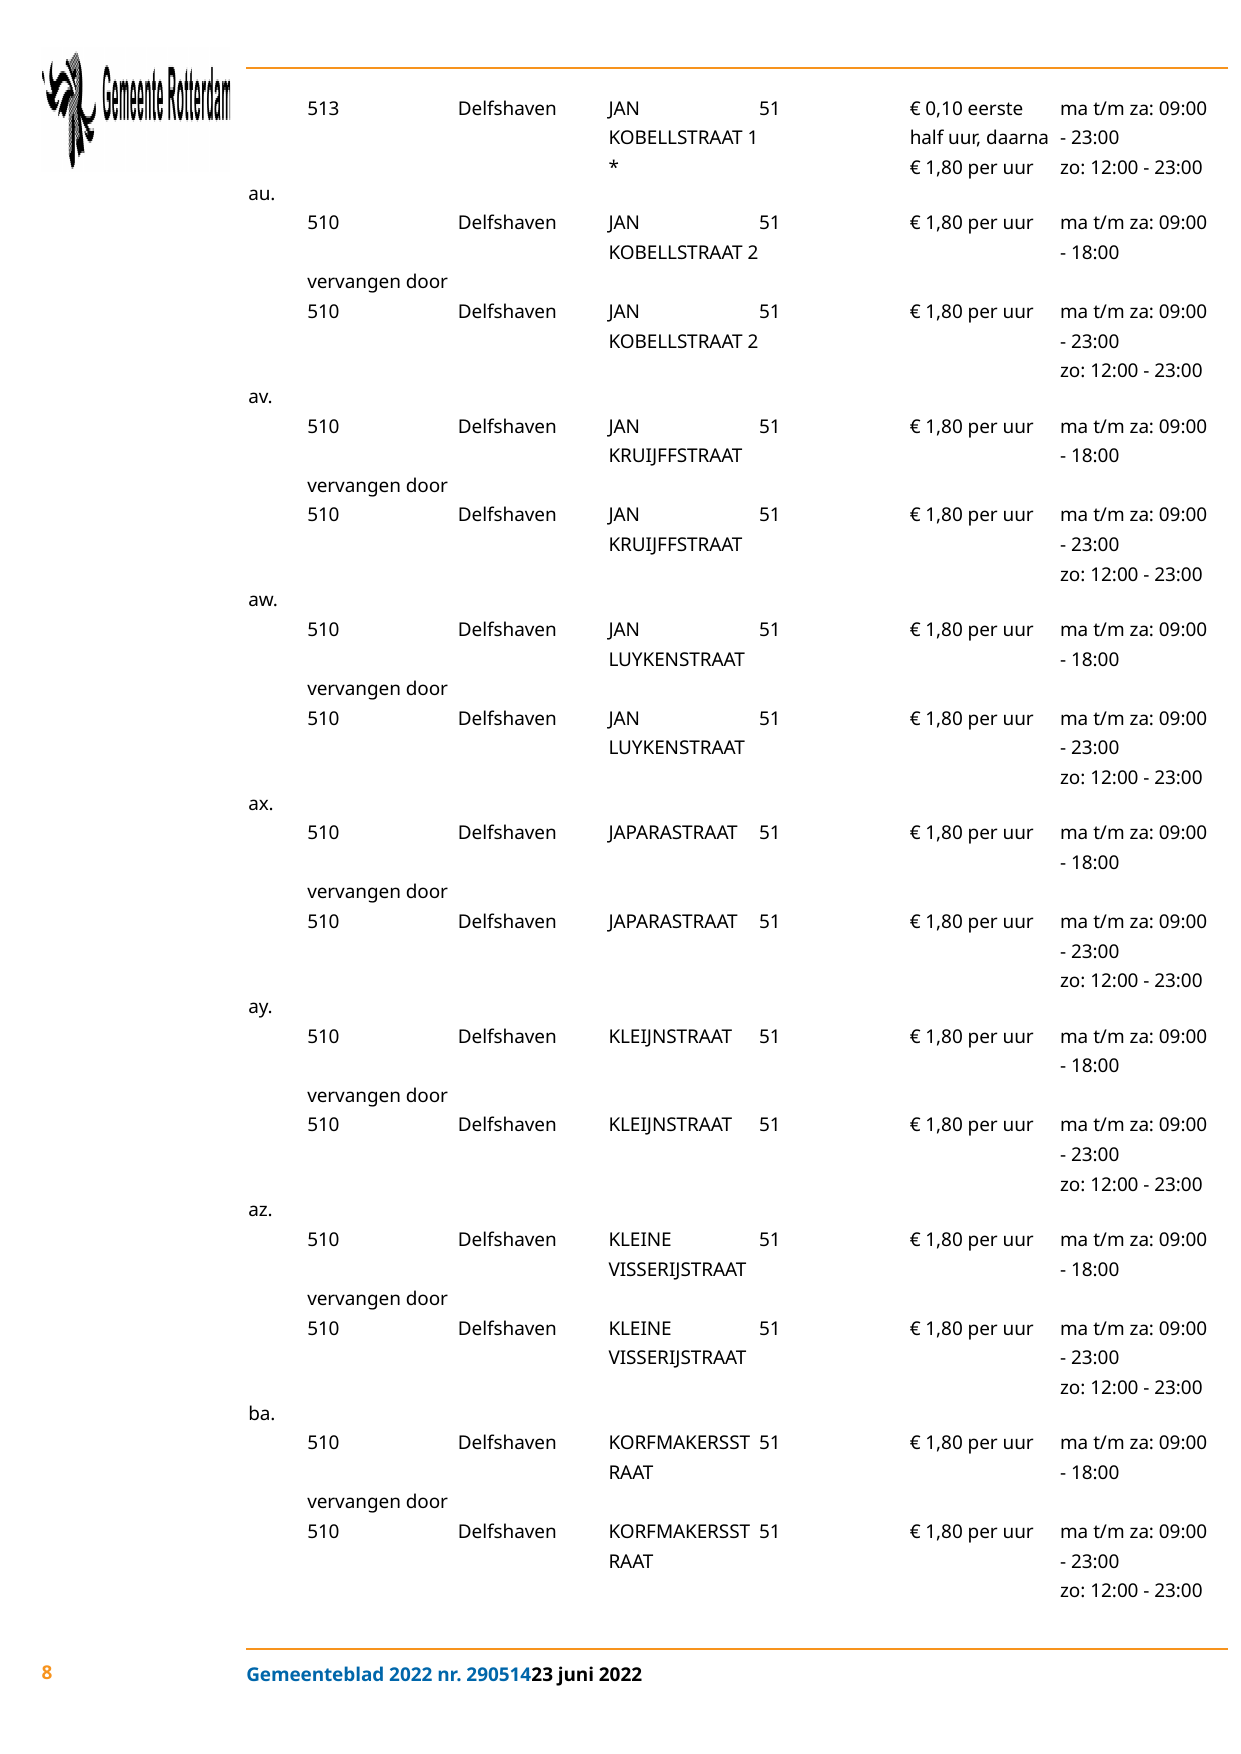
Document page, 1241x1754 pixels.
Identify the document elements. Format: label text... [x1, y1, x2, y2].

table_header € 1,80 per uur [910, 1430, 1060, 1485]
table_header Delfshaven [458, 705, 608, 790]
table_header € 1,80 per uur [910, 705, 1060, 790]
table_header 51 [759, 298, 909, 383]
table_header 51 [759, 95, 909, 180]
table_header JAN KOBELLSTRAAT 2 [608, 210, 759, 265]
table_header JAN KRUIJFFSTRAAT [608, 413, 759, 468]
table_header 51 [759, 908, 909, 993]
table_header KLEIJNSTRAAT [608, 1112, 759, 1196]
table_header Delfshaven [458, 616, 608, 672]
table_header KLEINE VISSERIJSTRAAT [608, 1315, 759, 1400]
table_header 510 [307, 1226, 458, 1282]
table_header JAN KRUIJFFSTRAAT [608, 502, 759, 586]
table_header 51 [759, 1023, 909, 1078]
list vervangen door [248, 675, 1152, 701]
table_header JAN LUYKENSTRAAT [608, 616, 759, 672]
table_header 51 [759, 1430, 909, 1485]
table_header € 1,80 per uur [910, 298, 1060, 383]
table_header ma t/m za: 09:00 - 18:00 [1060, 1023, 1211, 1078]
table_header 510 [307, 1430, 458, 1485]
table_header Delfshaven [458, 502, 608, 586]
table_header 51 [759, 413, 909, 468]
table_header ma t/m za: 09:00 - 23:00 zo: 12:00 - 23:00 [1060, 908, 1211, 993]
table_header 510 [307, 820, 458, 875]
table_header 51 [759, 705, 909, 790]
table_header 51 [759, 616, 909, 672]
table_header 510 [307, 616, 458, 672]
table_header 51 [759, 1226, 909, 1282]
table_header KLEINE VISSERIJSTRAAT [608, 1226, 759, 1282]
table_header € 0,10 eerste half uur, daarna € 1,80 per uur [910, 95, 1060, 180]
table_header JAPARASTRAAT [608, 908, 759, 993]
table_header € 1,80 per uur [910, 413, 1060, 468]
table_header ma t/m za: 09:00 - 18:00 [1060, 413, 1211, 468]
table_header Delfshaven [458, 1023, 608, 1078]
list vervangen door [248, 1285, 1152, 1311]
table_header ma t/m za: 09:00 - 23:00 zo: 12:00 - 23:00 [1060, 1112, 1211, 1196]
table_header Delfshaven [458, 1315, 608, 1400]
table_header KLEIJNSTRAAT [608, 1023, 759, 1078]
list vervangen door [248, 878, 1152, 904]
table_header € 1,80 per uur [910, 1315, 1060, 1400]
table_header € 1,80 per uur [910, 502, 1060, 586]
table_header KORFMAKERSSTRAAT [608, 1430, 759, 1485]
table_header Delfshaven [458, 298, 608, 383]
table_header 510 [307, 210, 458, 265]
table_header ma t/m za: 09:00 - 18:00 [1060, 1226, 1211, 1282]
table_header Delfshaven [458, 1430, 608, 1485]
table_header Delfshaven [458, 1518, 608, 1603]
table_header Delfshaven [458, 210, 608, 265]
table_header Delfshaven [458, 1112, 608, 1196]
list vervangen door [248, 472, 1152, 498]
table_header ma t/m za: 09:00 - 18:00 [1060, 1430, 1211, 1485]
table_header 510 [307, 1023, 458, 1078]
table_header ma t/m za: 09:00 - 18:00 [1060, 616, 1211, 672]
table_header JAN LUYKENSTRAAT [608, 705, 759, 790]
table_header ma t/m za: 09:00 - 23:00 zo: 12:00 - 23:00 [1060, 1518, 1211, 1603]
table_header 51 [759, 1315, 909, 1400]
table_header € 1,80 per uur [910, 1112, 1060, 1196]
table_header JAN KOBELLSTRAAT 1 * [608, 95, 759, 180]
table_header 513 [307, 95, 458, 180]
table_header Delfshaven [458, 95, 608, 180]
table_header 510 [307, 908, 458, 993]
table_header Delfshaven [458, 413, 608, 468]
table_header € 1,80 per uur [910, 210, 1060, 265]
table_header 510 [307, 298, 458, 383]
table_header ma t/m za: 09:00 - 23:00 zo: 12:00 - 23:00 [1060, 95, 1211, 180]
table_header ma t/m za: 09:00 - 23:00 zo: 12:00 - 23:00 [1060, 705, 1211, 790]
table_header 510 [307, 1112, 458, 1196]
table_header 51 [759, 820, 909, 875]
list vervangen door [248, 268, 1152, 294]
table_header ma t/m za: 09:00 - 23:00 zo: 12:00 - 23:00 [1060, 1315, 1211, 1400]
table_header € 1,80 per uur [910, 1023, 1060, 1078]
table_header JAPARASTRAAT [608, 820, 759, 875]
table_header ma t/m za: 09:00 - 18:00 [1060, 210, 1211, 265]
list vervangen door [248, 1082, 1152, 1108]
table_header 51 [759, 1518, 909, 1603]
table_header € 1,80 per uur [910, 1226, 1060, 1282]
table_header 510 [307, 413, 458, 468]
picture [41, 47, 231, 172]
table_header ma t/m za: 09:00 - 23:00 zo: 12:00 - 23:00 [1060, 298, 1211, 383]
table_header 51 [759, 1112, 909, 1196]
table_header 510 [307, 1315, 458, 1400]
table_header Delfshaven [458, 908, 608, 993]
table_header Delfshaven [458, 1226, 608, 1282]
table_header € 1,80 per uur [910, 616, 1060, 672]
table_header ma t/m za: 09:00 - 18:00 [1060, 820, 1211, 875]
table_header € 1,80 per uur [910, 820, 1060, 875]
table_header 510 [307, 502, 458, 586]
table_header Delfshaven [458, 820, 608, 875]
table_header 510 [307, 705, 458, 790]
table_header 510 [307, 1518, 458, 1603]
table_header € 1,80 per uur [910, 908, 1060, 993]
table_header KORFMAKERSSTRAAT [608, 1518, 759, 1603]
table_header 51 [759, 210, 909, 265]
table_header ma t/m za: 09:00 - 23:00 zo: 12:00 - 23:00 [1060, 502, 1211, 586]
table_header JAN KOBELLSTRAAT 2 [608, 298, 759, 383]
list vervangen door [248, 1488, 1152, 1514]
table_header 51 [759, 502, 909, 586]
table_header € 1,80 per uur [910, 1518, 1060, 1603]
